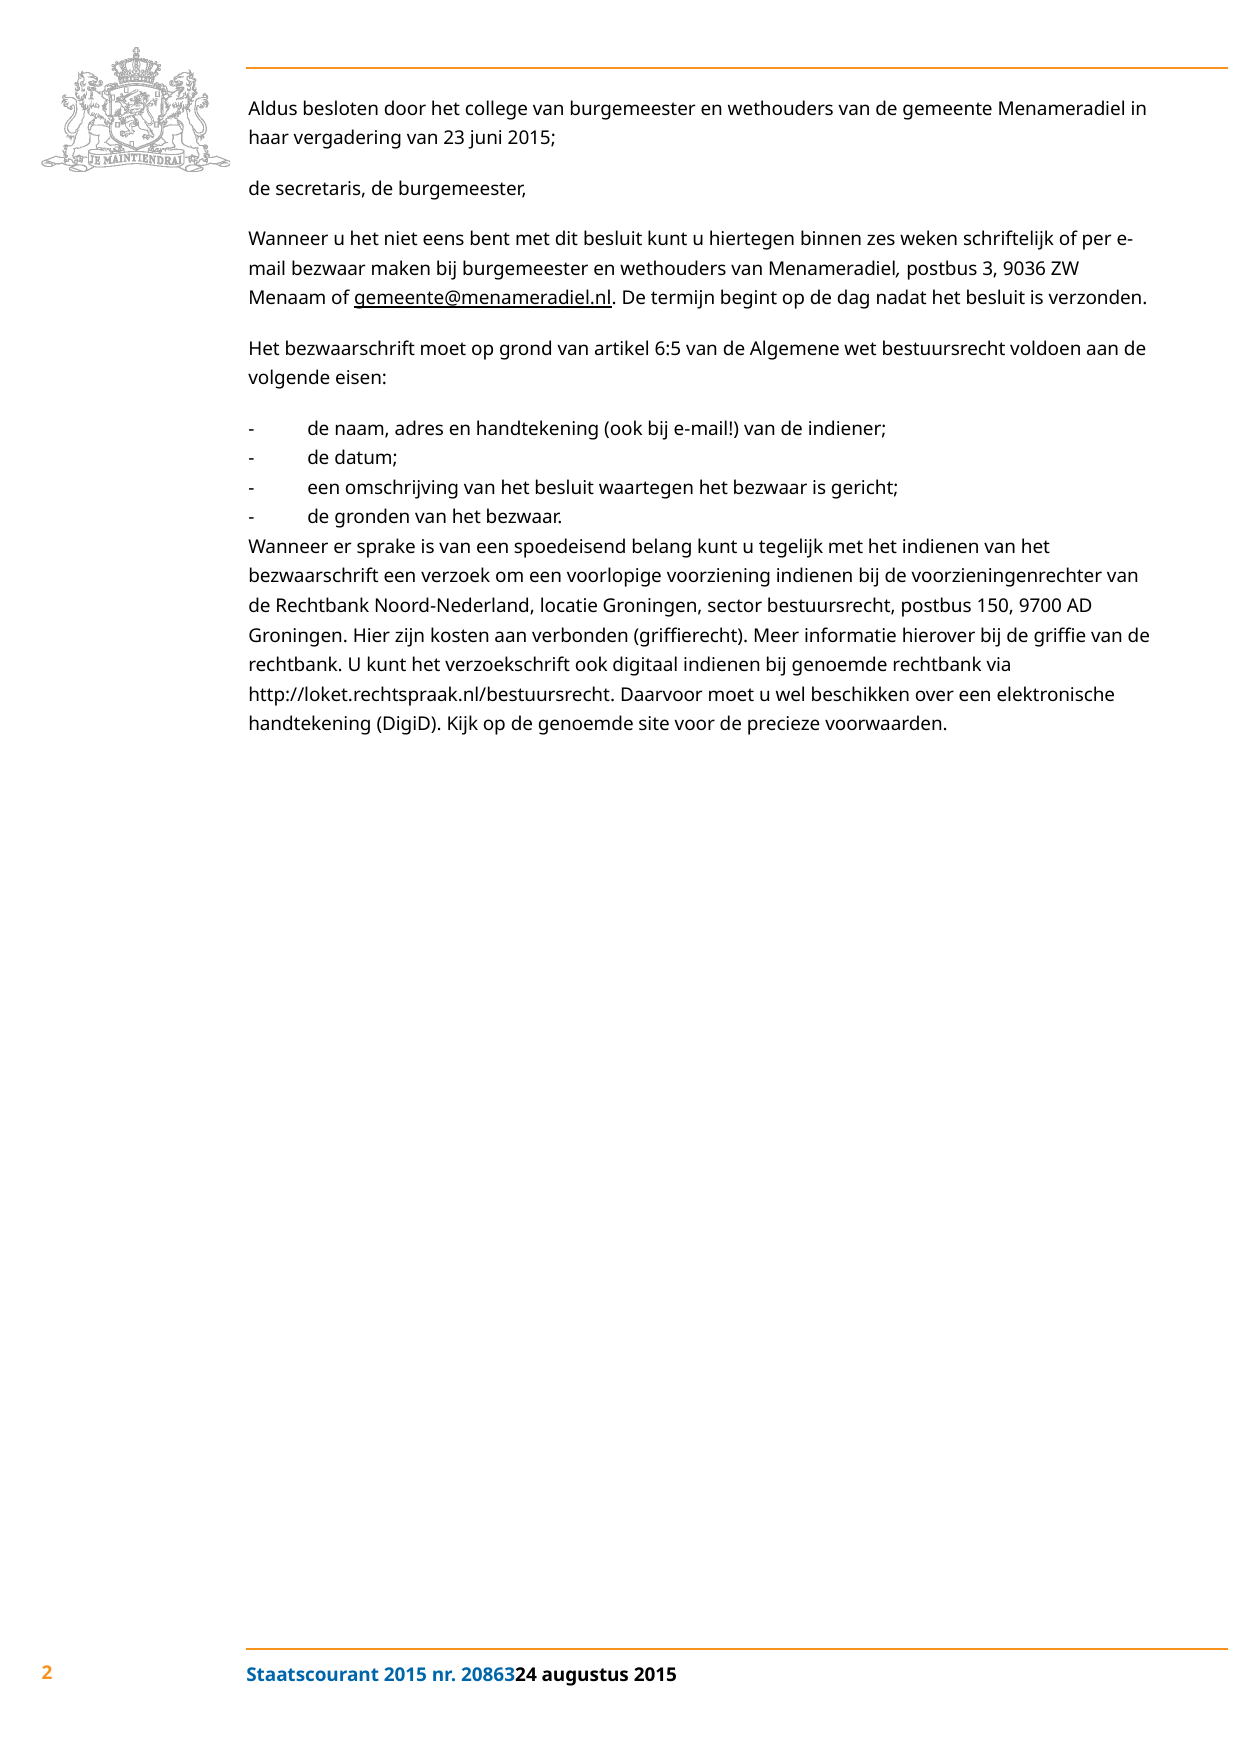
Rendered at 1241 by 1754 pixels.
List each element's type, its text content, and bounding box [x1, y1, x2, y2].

text Wanneer u het niet eens bent met dit besluit kunt u hiertegen binnen zes weken schriftelijk of per e-mail bezwaar maken bij burgemeester en wethouders van Menameradiel, postbus 3, 9036 ZW Menaam of gemeente@menameradiel.nl. De termijn begint op de dag nadat het besluit is verzonden. [248, 225, 1152, 310]
list de datum; [248, 444, 1152, 470]
list de gronden van het bezwaar. [248, 503, 1152, 529]
text Het bezwaarschrift moet op grond van artikel 6:5 van de Algemene wet bestuursrecht voldoen aan de volgende eisen: [248, 335, 1152, 390]
text Aldus besloten door het college van burgemeester en wethouders van de gemeente Menameradiel in haar vergadering van 23 juni 2015; [248, 95, 1152, 150]
text de secretaris, de burgemeester, [248, 175, 1152, 201]
list een omschrijving van het besluit waartegen het bezwaar is gericht; [248, 474, 1152, 500]
list de naam, adres en handtekening (ook bij e-mail!) van de indiener; [248, 415, 1152, 441]
picture [41, 47, 231, 172]
text Wanneer er sprake is van een spoedeisend belang kunt u tegelijk met het indienen van het bezwaarschrift een verzoek om een voorlopige voorziening indienen bij de voorzieningenrechter van de Rechtbank Noord-Nederland, locatie Groningen, sector bestuursrecht, postbus 150, 9700 AD Groningen. Hier zijn kosten aan verbonden (griffierecht). Meer informatie hierover bij de griffie van de rechtbank. U kunt het verzoekschrift ook digitaal indienen bij genoemde rechtbank via http://loket.rechtspraak.nl/bestuursrecht. Daarvoor moet u wel beschikken over een elektronische handtekening (DigiD). Kijk op de genoemde site voor de precieze voorwaarden. [248, 533, 1152, 736]
